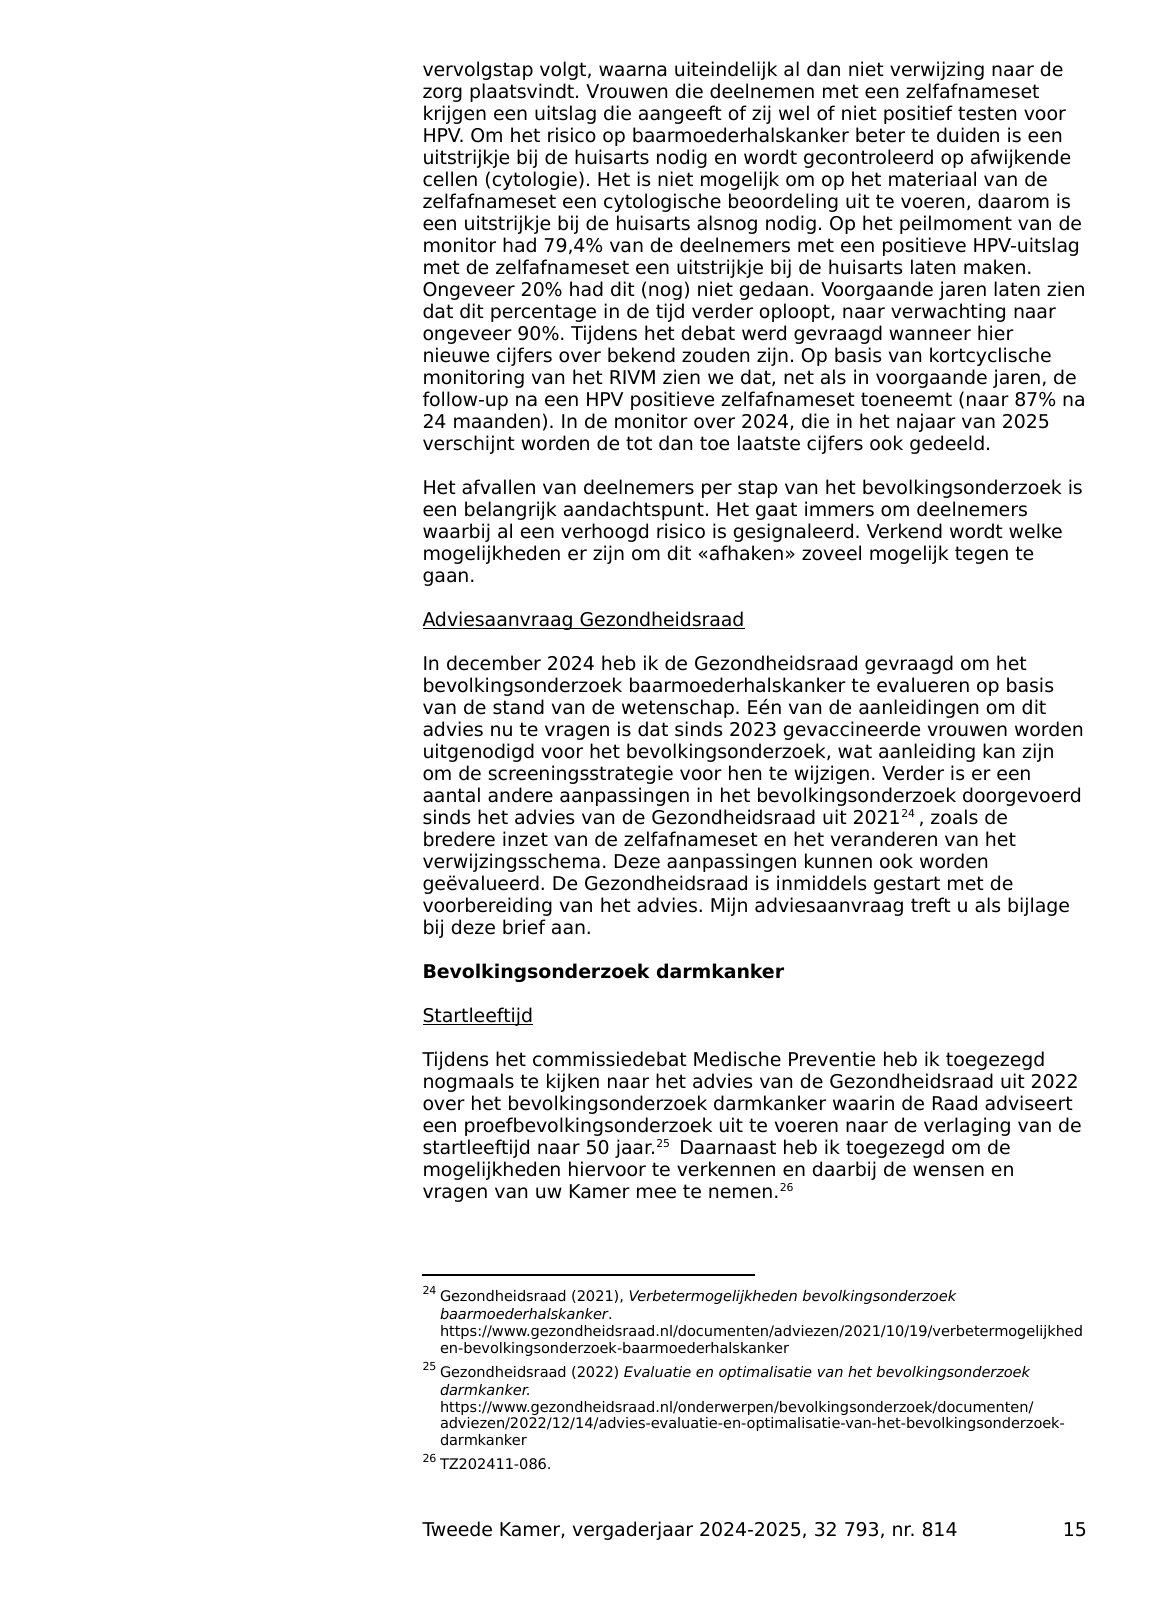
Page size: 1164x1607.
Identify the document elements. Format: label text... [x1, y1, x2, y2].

text Tijdens het commissiedebat Medische Preventie heb ik toegezegd nogmaals te kijken naar het advies van de Gezondheidsraad uit 2022 over het bevolkingsonderzoek darmkanker waarin de Raad adviseert een proefbevolkingsonderzoek uit te voeren naar de verlaging van de startleeftijd naar 50 jaar. Daarnaast heb ik toegezegd om de mogelijkheden hiervoor te verkennen en daarbij de wensen en vragen van uw Kamer mee te nemen. [422, 1049, 1087, 1203]
text vervolgstap volgt, waarna uiteindelijk al dan niet verwijzing naar de zorg plaatsvindt. Vrouwen die deelnemen met een zelfafnameset krijgen een uitslag die aangeeft of zij wel of niet positief testen voor HPV. Om het risico op baarmoederhalskanker beter te duiden is een uitstrijkje bij de huisarts nodig en wordt gecontroleerd op afwijkende cellen (cytologie). Het is niet mogelijk om op het materiaal van de zelfafnameset een cytologische beoordeling uit te voeren, daarom is een uitstrijkje bij de huisarts alsnog nodig. Op het peilmoment van de monitor had 79,4% van de deelnemers met een positieve HPV-uitslag met de zelfafnameset een uitstrijkje bij de huisarts laten maken. Ongeveer 20% had dit (nog) niet gedaan. Voorgaande jaren laten zien dat dit percentage in de tijd verder oploopt, naar verwachting naar ongeveer 90%. Tijdens het debat werd gevraagd wanneer hier nieuwe cijfers over bekend zouden zijn. Op basis van kortcyclische monitoring van het RIVM zien we dat, net als in voorgaande jaren, de follow-up na een HPV positieve zelfafnameset toeneemt (naar 87% na 24 maanden). In de monitor over 2024, die in het najaar van 2025 verschijnt worden de tot dan toe laatste cijfers ook gedeeld. [422, 59, 1087, 455]
text Gezondheidsraad (2021), Verbetermogelijkheden bevolkingsonderzoek baarmoederhalskanker. https://www.gezondheidsraad.nl/documenten/adviezen/2021/10/19/verbetermogelijkheden-bevolkingsonderzoek-baarmoederhalskanker [422, 1284, 1087, 1357]
text Gezondheidsraad (2022) Evaluatie en optimalisatie van het bevolkingsonderzoek darmkanker. https://www.gezondheidsraad.nl/onderwerpen/bevolkingsonderzoek/documenten/adviezen/2022/12/14/advies-evaluatie-en-optimalisatie-van-het-bevolkingsonderzoek-darmkanker [422, 1360, 1087, 1449]
subtitle Adviesaanvraag Gezondheidsraad [422, 609, 1087, 631]
text TZ202411-086. [422, 1452, 1087, 1474]
subtitle Bevolkingsonderzoek darmkanker [422, 961, 1087, 983]
text Het afvallen van deelnemers per stap van het bevolkingsonderzoek is een belangrijk aandachtspunt. Het gaat immers om deelnemers waarbij al een verhoogd risico is gesignaleerd. Verkend wordt welke mogelijkheden er zijn om dit «afhaken» zoveel mogelijk tegen te gaan. [422, 477, 1087, 587]
text In december 2024 heb ik de Gezondheidsraad gevraagd om het bevolkingsonderzoek baarmoederhalskanker te evalueren op basis van de stand van de wetenschap. Eén van de aanleidingen om dit advies nu te vragen is dat sinds 2023 gevaccineerde vrouwen worden uitgenodigd voor het bevolkingsonderzoek, wat aanleiding kan zijn om de screeningsstrategie voor hen te wijzigen. Verder is er een aantal andere aanpassingen in het bevolkingsonderzoek doorgevoerd sinds het advies van de Gezondheidsraad uit 2021, zoals de bredere inzet van de zelfafnameset en het veranderen van het verwijzingsschema. Deze aanpassingen kunnen ook worden geëvalueerd. De Gezondheidsraad is inmiddels gestart met de voorbereiding van het advies. Mijn adviesaanvraag treft u als bijlage bij deze brief aan. [422, 653, 1087, 939]
subtitle Startleeftijd [422, 1005, 1087, 1027]
